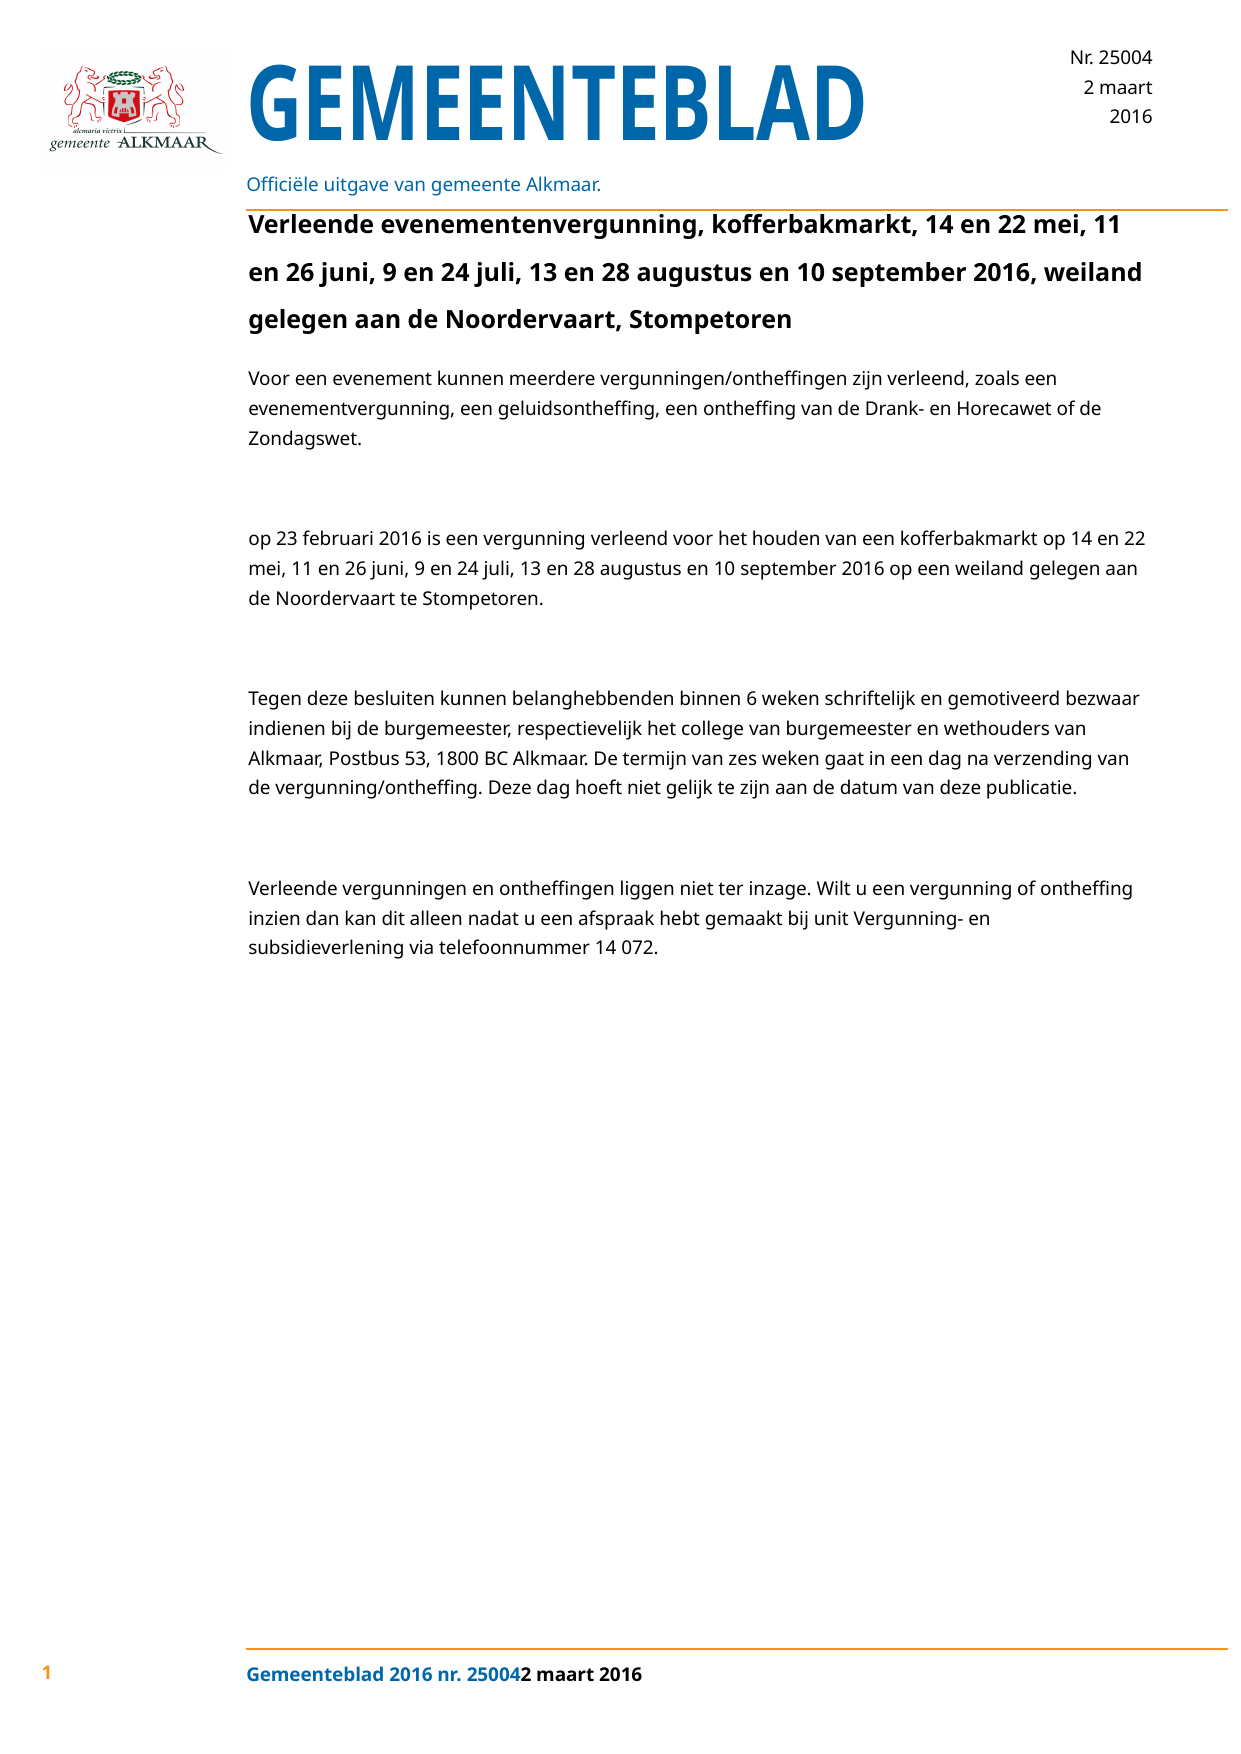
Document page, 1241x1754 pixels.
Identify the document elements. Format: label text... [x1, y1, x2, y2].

text Voor een evenement kunnen meerdere vergunningen/ontheffingen zijn verleend, zoals een evenementvergunning, een geluidsontheffing, een ontheffing van de Drank- en Horecawet of de Zondagswet. [248, 366, 1152, 450]
text Tegen deze besluiten kunnen belanghebbenden binnen 6 weken schriftelijk en gemotiveerd bezwaar indienen bij de burgemeester, respectievelijk het college van burgemeester en wethouders van Alkmaar, Postbus 53, 1800 BC Alkmaar. De termijn van zes weken gaat in een dag na verzending van de vergunning/ontheffing. Deze dag hoeft niet gelijk te zijn aan de datum van deze publicatie. [248, 686, 1152, 800]
text op 23 februari 2016 is een vergunning verleend voor het houden van een kofferbakmarkt op 14 en 22 mei, 11 en 26 juni, 9 en 24 juli, 13 en 28 augustus en 10 september 2016 op een weiland gelegen aan de Noordervaart te Stompetoren. [248, 526, 1152, 610]
text Verleende vergunningen en ontheffingen liggen niet ter inzage. Wilt u een vergunning of ontheffing inzien dan kan dit alleen nadat u een afspraak hebt gemaakt bij unit Vergunning- en subsidieverlening via telefoonnummer 14 072. [248, 875, 1152, 960]
text Verleende evenementenvergunning, kofferbakmarkt, 14 en 22 mei, 11 en 26 juni, 9 en 24 juli, 13 en 28 augustus en 10 september 2016, weiland gelegen aan de Noordervaart, Stompetoren [248, 211, 1152, 336]
picture [41, 47, 231, 172]
